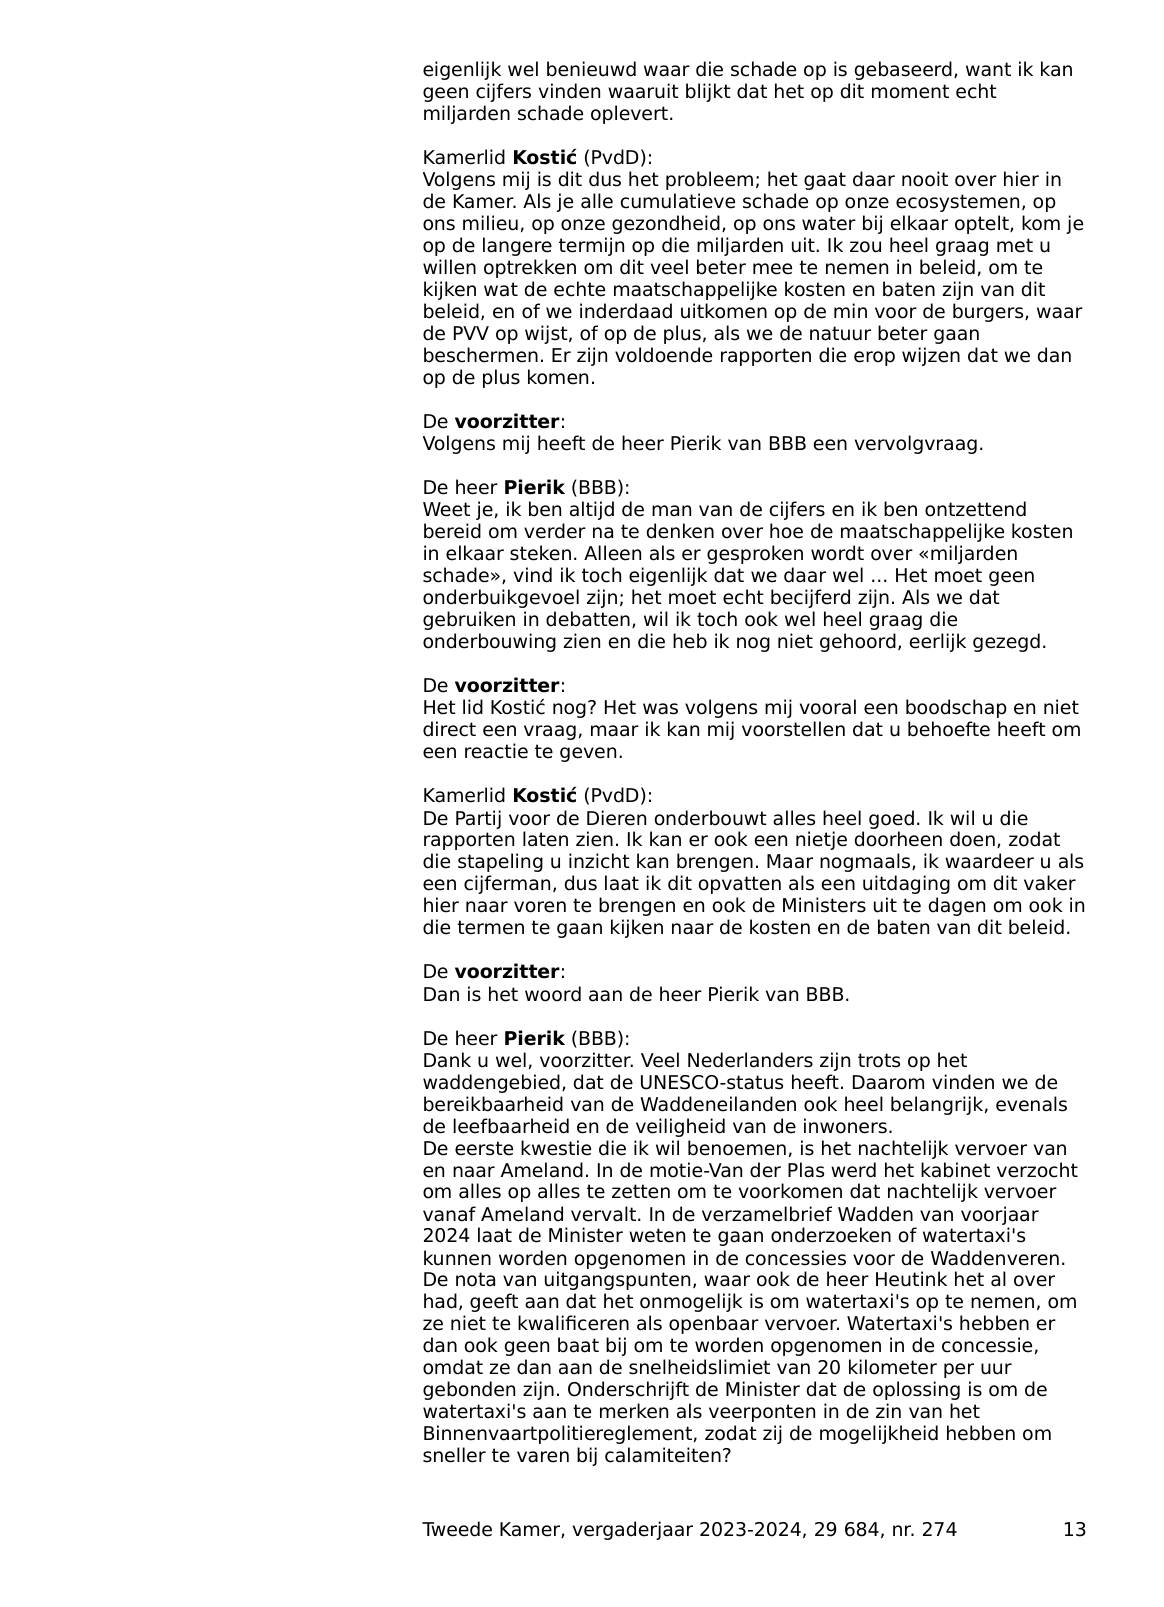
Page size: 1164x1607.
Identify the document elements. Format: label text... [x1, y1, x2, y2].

text De heer Pierik (BBB): [422, 477, 1087, 499]
text Kamerlid Kostić (PvdD): [422, 785, 1087, 807]
text Dan is het woord aan de heer Pierik van BBB. [422, 983, 1087, 1005]
text eigenlijk wel benieuwd waar die schade op is gebaseerd, want ik kan geen cijfers vinden waaruit blijkt dat het op dit moment echt miljarden schade oplevert. [422, 59, 1087, 125]
text De eerste kwestie die ik wil benoemen, is het nachtelijk vervoer van en naar Ameland. In de motie-Van der Plas werd het kabinet verzocht om alles op alles te zetten om te voorkomen dat nachtelijk vervoer vanaf Ameland vervalt. In de verzamelbrief Wadden van voorjaar 2024 laat de Minister weten te gaan onderzoeken of watertaxi's kunnen worden opgenomen in de concessies voor de Waddenveren. De nota van uitgangspunten, waar ook de heer Heutink het al over had, geeft aan dat het onmogelijk is om watertaxi's op te nemen, om ze niet te kwalificeren als openbaar vervoer. Watertaxi's hebben er dan ook geen baat bij om te worden opgenomen in de concessie, omdat ze dan aan de snelheidslimiet van 20 kilometer per uur gebonden zijn. Onderschrijft de Minister dat de oplossing is om de watertaxi's aan te merken als veerponten in de zin van het Binnenvaartpolitiereglement, zodat zij de mogelijkheid hebben om sneller te varen bij calamiteiten? [422, 1137, 1087, 1467]
text Weet je, ik ben altijd de man van de cijfers en ik ben ontzettend bereid om verder na te denken over hoe de maatschappelijke kosten in elkaar steken. Alleen als er gesproken wordt over «miljarden schade», vind ik toch eigenlijk dat we daar wel ... Het moet geen onderbuikgevoel zijn; het moet echt becijferd zijn. Als we dat gebruiken in debatten, wil ik toch ook wel heel graag die onderbouwing zien en die heb ik nog niet gehoord, eerlijk gezegd. [422, 499, 1087, 653]
text De heer Pierik (BBB): [422, 1028, 1087, 1049]
text De voorzitter: [422, 675, 1087, 697]
text De Partij voor de Dieren onderbouwt alles heel goed. Ik wil u die rapporten laten zien. Ik kan er ook een nietje doorheen doen, zodat die stapeling u inzicht kan brengen. Maar nogmaals, ik waardeer u als een cijferman, dus laat ik dit opvatten als een uitdaging om dit vaker hier naar voren te brengen en ook de Ministers uit te dagen om ook in die termen te gaan kijken naar de kosten en de baten van dit beleid. [422, 807, 1087, 939]
text Het lid Kostić nog? Het was volgens mij vooral een boodschap en niet direct een vraag, maar ik kan mij voorstellen dat u behoefte heeft om een reactie te geven. [422, 697, 1087, 763]
text Dank u wel, voorzitter. Veel Nederlanders zijn trots op het waddengebied, dat de UNESCO-status heeft. Daarom vinden we de bereikbaarheid van de Waddeneilanden ook heel belangrijk, evenals de leefbaarheid en de veiligheid van de inwoners. [422, 1049, 1087, 1137]
text De voorzitter: [422, 961, 1087, 983]
text Kamerlid Kostić (PvdD): [422, 147, 1087, 169]
text De voorzitter: [422, 411, 1087, 433]
text Volgens mij is dit dus het probleem; het gaat daar nooit over hier in de Kamer. Als je alle cumulatieve schade op onze ecosystemen, op ons milieu, op onze gezondheid, op ons water bij elkaar optelt, kom je op de langere termijn op die miljarden uit. Ik zou heel graag met u willen optrekken om dit veel beter mee te nemen in beleid, om te kijken wat de echte maatschappelijke kosten en baten zijn van dit beleid, en of we inderdaad uitkomen op de min voor de burgers, waar de PVV op wijst, of op de plus, als we de natuur beter gaan beschermen. Er zijn voldoende rapporten die erop wijzen dat we dan op de plus komen. [422, 169, 1087, 389]
text Volgens mij heeft de heer Pierik van BBB een vervolgvraag. [422, 433, 1087, 455]
